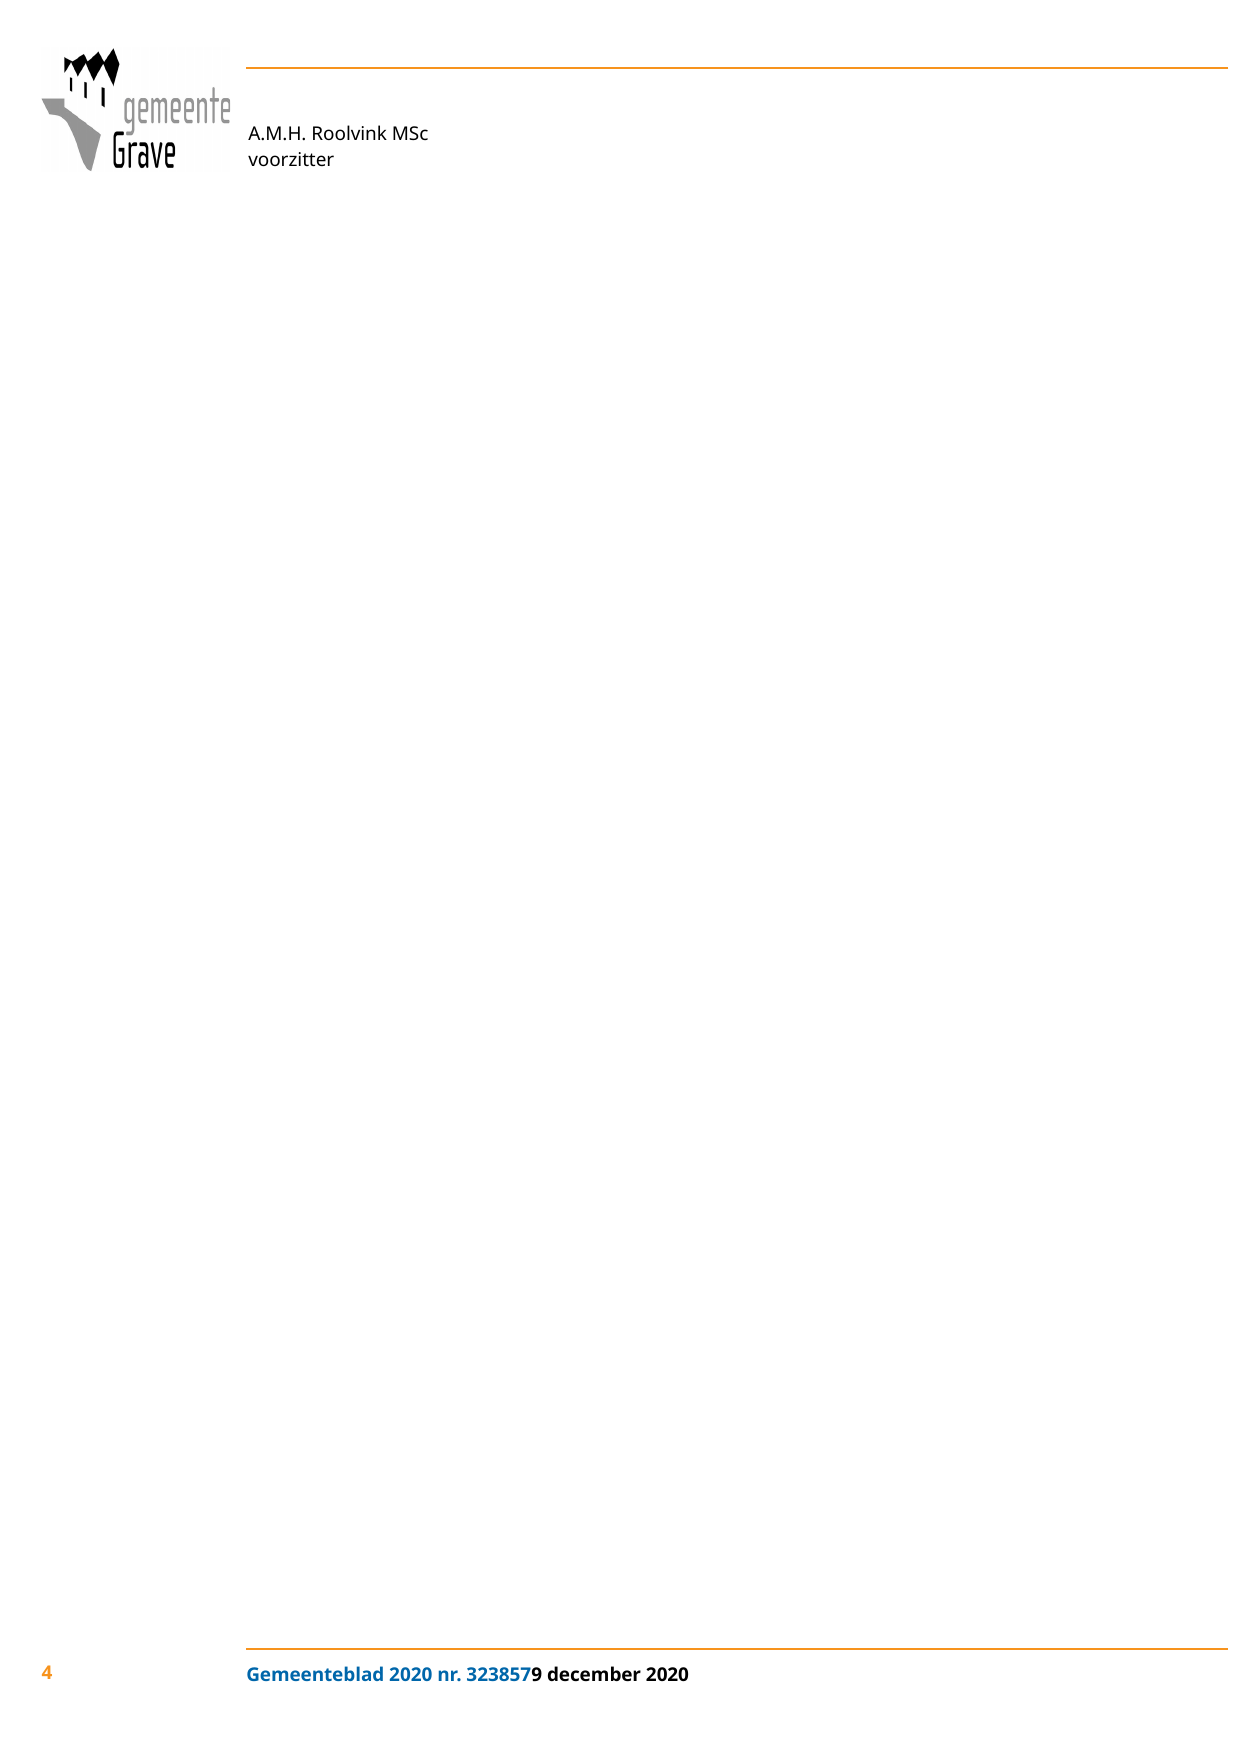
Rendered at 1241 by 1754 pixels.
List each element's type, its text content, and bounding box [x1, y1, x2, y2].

picture [41, 47, 231, 172]
text voorzitter [248, 146, 1152, 172]
text A.M.H. Roolvink MSc [248, 121, 1152, 146]
